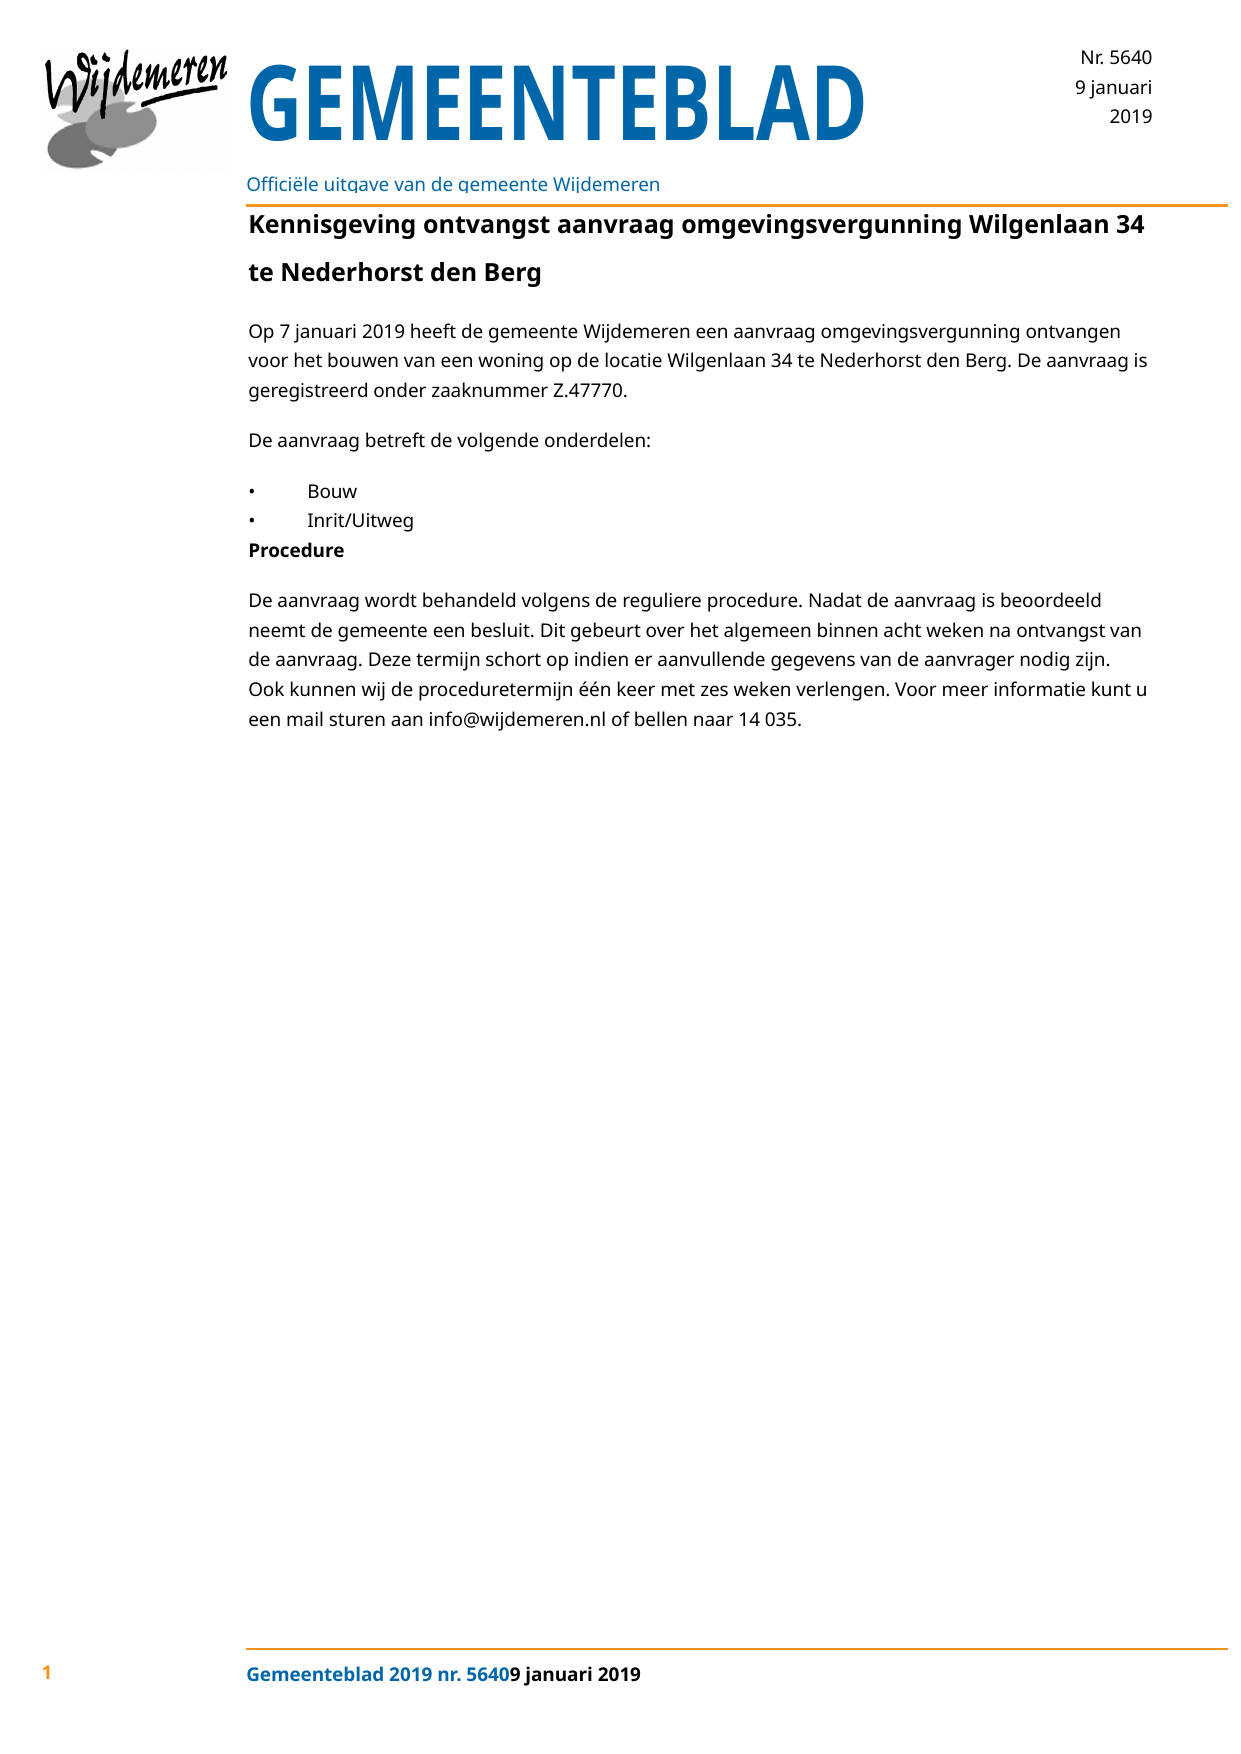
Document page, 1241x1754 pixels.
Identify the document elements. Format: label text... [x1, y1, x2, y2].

text Kennisgeving ontvangst aanvraag omgevingsvergunning Wilgenlaan 34 te Nederhorst den Berg [248, 207, 1152, 288]
text Op 7 januari 2019 heeft de gemeente Wijdemeren een aanvraag omgevingsvergunning ontvangen voor het bouwen van een woning op de locatie Wilgenlaan 34 te Nederhorst den Berg. De aanvraag is geregistreerd onder zaaknummer Z.47770. [248, 318, 1152, 403]
list Bouw [248, 478, 1152, 504]
list Inrit/Uitweg [248, 507, 1152, 533]
picture [41, 47, 231, 172]
text De aanvraag betreft de volgende onderdelen: [248, 427, 1152, 453]
text Procedure [248, 537, 1152, 563]
text De aanvraag wordt behandeld volgens de reguliere procedure. Nadat de aanvraag is beoordeeld neemt de gemeente een besluit. Dit gebeurt over het algemeen binnen acht weken na ontvangst van de aanvraag. Deze termijn schort op indien er aanvullende gegevens van de aanvrager nodig zijn. Ook kunnen wij de proceduretermijn één keer met zes weken verlengen. Voor meer informatie kunt u een mail sturen aan info@wijdemeren.nl of bellen naar 14 035. [248, 587, 1152, 732]
